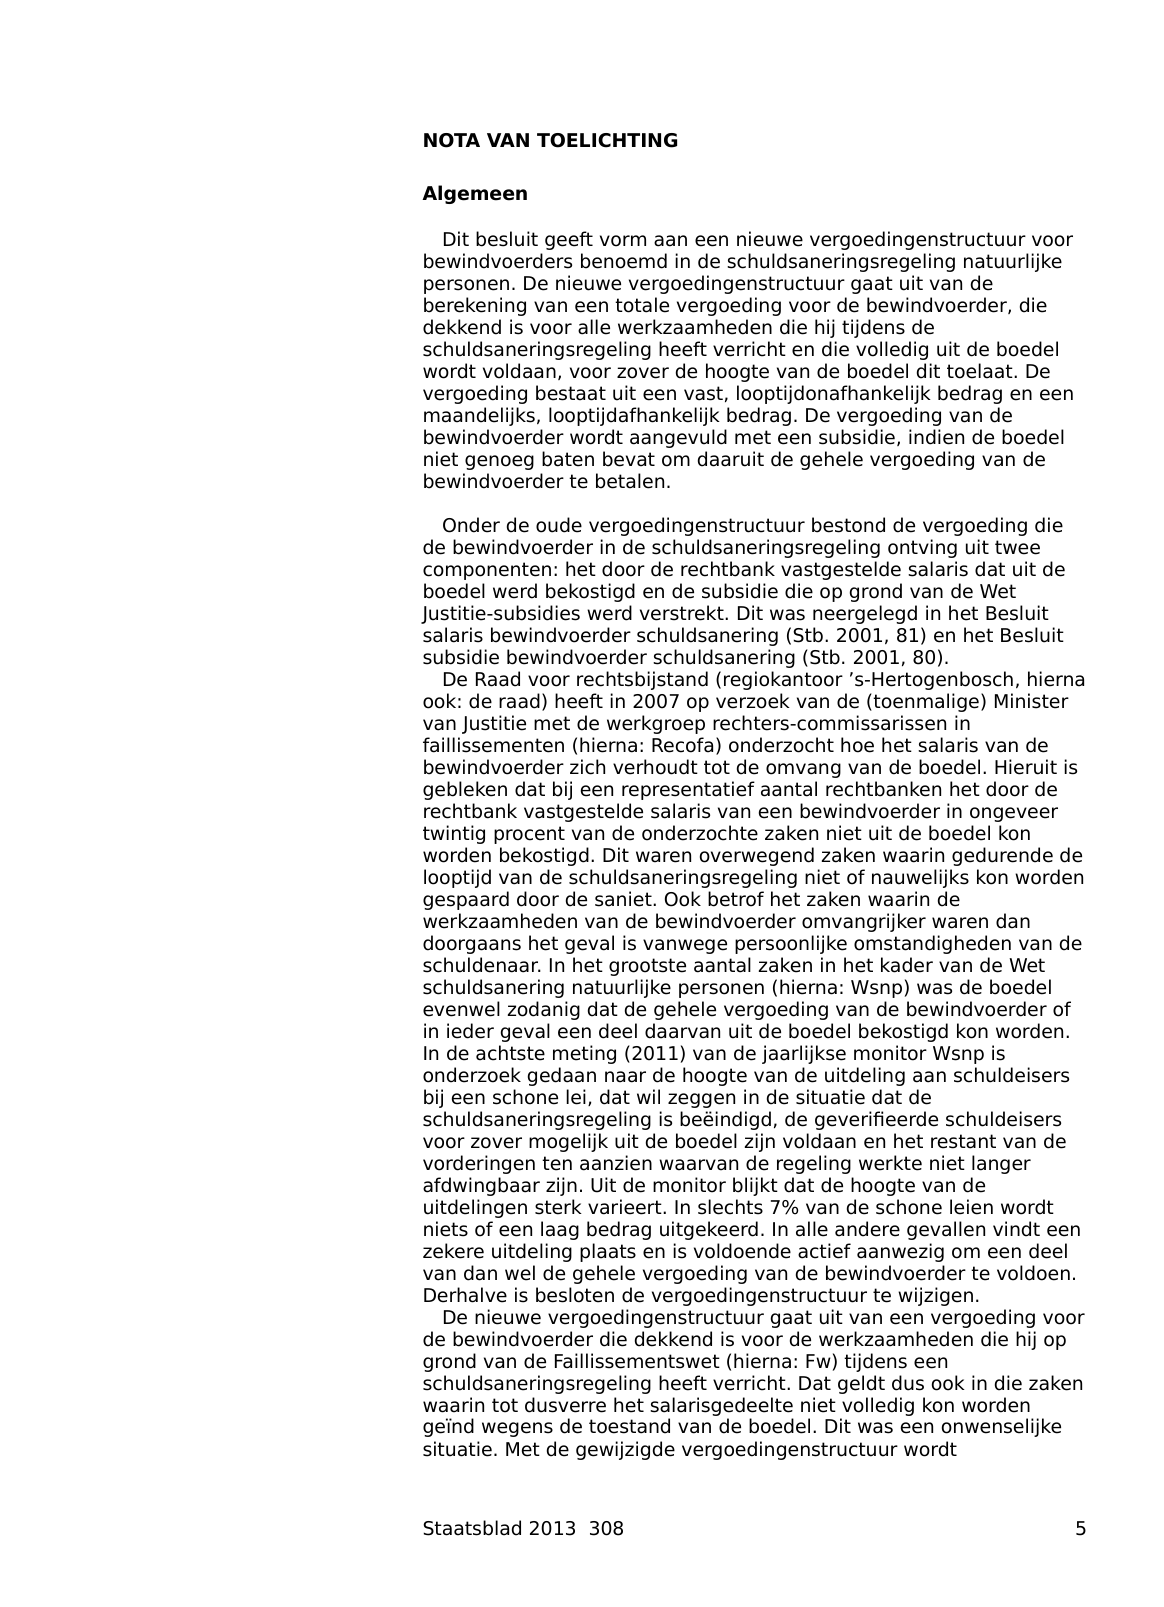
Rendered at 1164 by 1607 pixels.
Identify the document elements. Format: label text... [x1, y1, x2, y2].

text Dit besluit geeft vorm aan een nieuwe vergoedingenstructuur voor bewindvoerders benoemd in de schuldsaneringsregeling natuurlijke personen. De nieuwe vergoedingenstructuur gaat uit van de berekening van een totale vergoeding voor de bewindvoerder, die dekkend is voor alle werkzaamheden die hij tijdens de schuldsaneringsregeling heeft verricht en die volledig uit de boedel wordt voldaan, voor zover de hoogte van de boedel dit toelaat. De vergoeding bestaat uit een vast, looptijdonafhankelijk bedrag en een maandelijks, looptijdafhankelijk bedrag. De vergoeding van de bewindvoerder wordt aangevuld met een subsidie, indien de boedel niet genoeg baten bevat om daaruit de gehele vergoeding van de bewindvoerder te betalen. [422, 229, 1087, 493]
text Onder de oude vergoedingenstructuur bestond de vergoeding die de bewindvoerder in de schuldsaneringsregeling ontving uit twee componenten: het door de rechtbank vastgestelde salaris dat uit de boedel werd bekostigd en de subsidie die op grond van de Wet Justitie-subsidies werd verstrekt. Dit was neergelegd in het Besluit salaris bewindvoerder schuldsanering (Stb. 2001, 81) en het Besluit subsidie bewindvoerder schuldsanering (Stb. 2001, 80). [422, 515, 1087, 669]
subtitle NOTA VAN TOELICHTING [422, 130, 1087, 152]
subtitle Algemeen [422, 182, 1087, 204]
text De nieuwe vergoedingenstructuur gaat uit van een vergoeding voor de bewindvoerder die dekkend is voor de werkzaamheden die hij op grond van de Faillissementswet (hierna: Fw) tijdens een schuldsaneringsregeling heeft verricht. Dat geldt dus ook in die zaken waarin tot dusverre het salarisgedeelte niet volledig kon worden geïnd wegens de toestand van de boedel. Dit was een onwenselijke situatie. Met de gewijzigde vergoedingenstructuur wordt [422, 1307, 1087, 1460]
text De Raad voor rechtsbijstand (regiokantoor ’s-Hertogenbosch, hierna ook: de raad) heeft in 2007 op verzoek van de (toenmalige) Minister van Justitie met de werkgroep rechters-commissarissen in faillissementen (hierna: Recofa) onderzocht hoe het salaris van de bewindvoerder zich verhoudt tot de omvang van de boedel. Hieruit is gebleken dat bij een representatief aantal rechtbanken het door de rechtbank vastgestelde salaris van een bewindvoerder in ongeveer twintig procent van de onderzochte zaken niet uit de boedel kon worden bekostigd. Dit waren overwegend zaken waarin gedurende de looptijd van de schuldsaneringsregeling niet of nauwelijks kon worden gespaard door de saniet. Ook betrof het zaken waarin de werkzaamheden van de bewindvoerder omvangrijker waren dan doorgaans het geval is vanwege persoonlijke omstandigheden van de schuldenaar. In het grootste aantal zaken in het kader van de Wet schuldsanering natuurlijke personen (hierna: Wsnp) was de boedel evenwel zodanig dat de gehele vergoeding van de bewindvoerder of in ieder geval een deel daarvan uit de boedel bekostigd kon worden. In de achtste meting (2011) van de jaarlijkse monitor Wsnp is onderzoek gedaan naar de hoogte van de uitdeling aan schuldeisers bij een schone lei, dat wil zeggen in de situatie dat de schuldsaneringsregeling is beëindigd, de geverifieerde schuldeisers voor zover mogelijk uit de boedel zijn voldaan en het restant van de vorderingen ten aanzien waarvan de regeling werkte niet langer afdwingbaar zijn. Uit de monitor blijkt dat de hoogte van de uitdelingen sterk varieert. In slechts 7% van de schone leien wordt niets of een laag bedrag uitgekeerd. In alle andere gevallen vindt een zekere uitdeling plaats en is voldoende actief aanwezig om een deel van dan wel de gehele vergoeding van de bewindvoerder te voldoen. Derhalve is besloten de vergoedingenstructuur te wijzigen. [422, 669, 1087, 1307]
